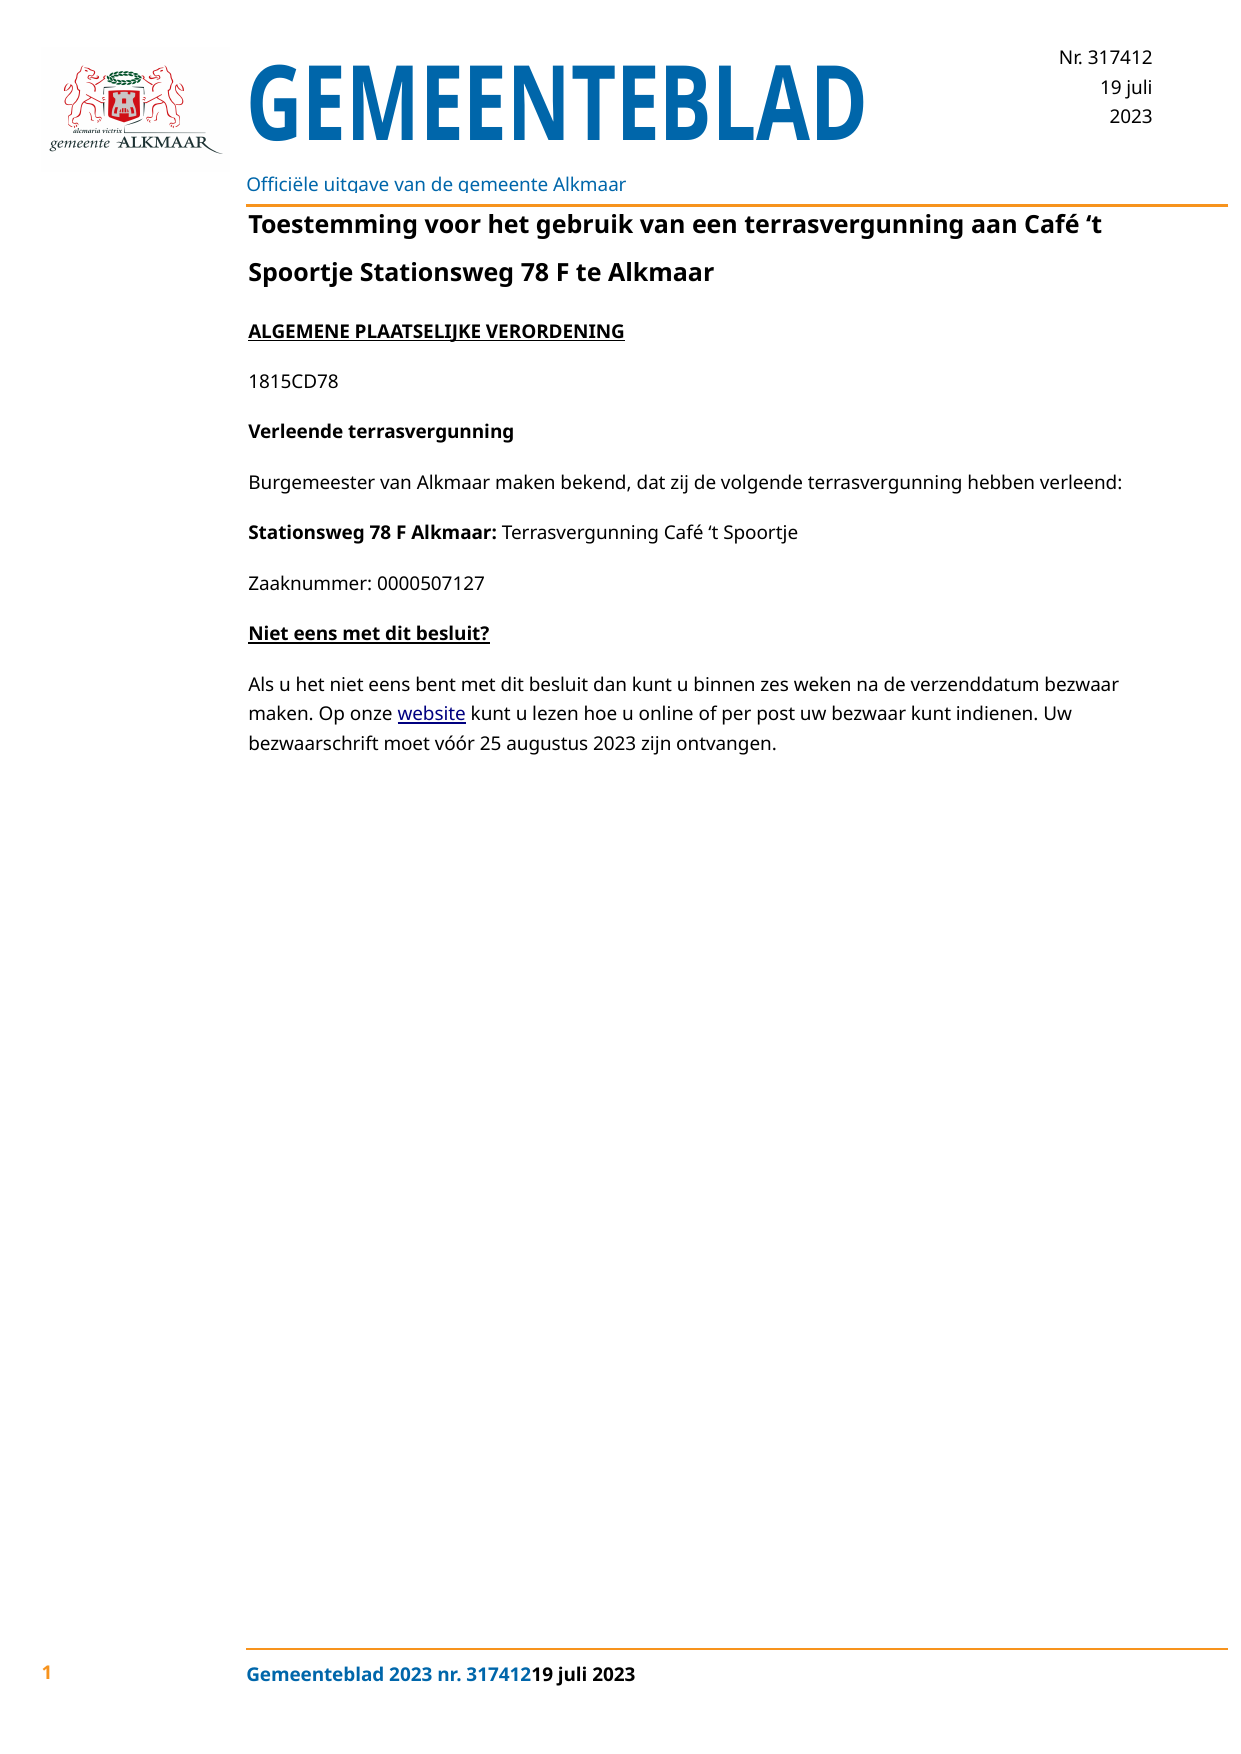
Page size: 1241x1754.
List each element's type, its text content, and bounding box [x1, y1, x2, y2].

text 1815CD78 [248, 368, 1152, 394]
text ALGEMENE PLAATSELIJKE VERORDENING [248, 318, 1152, 344]
text Verleende terrasvergunning [248, 419, 1152, 444]
text Stationsweg 78 F Alkmaar: Terrasvergunning Café ‘t Spoortje [248, 519, 1152, 545]
text Als u het niet eens bent met dit besluit dan kunt u binnen zes weken na de verzenddatum bezwaar maken. Op onze website kunt u lezen hoe u online of per post uw bezwaar kunt indienen. Uw bezwaarschrift moet vóór 25 augustus 2023 zijn ontvangen. [248, 671, 1152, 756]
text Niet eens met dit besluit? [248, 620, 1152, 646]
picture [41, 47, 231, 172]
text Zaaknummer: 0000507127 [248, 570, 1152, 596]
text Burgemeester van Alkmaar maken bekend, dat zij de volgende terrasvergunning hebben verleend: [248, 469, 1152, 495]
text Toestemming voor het gebruik van een terrasvergunning aan Café ‘t Spoortje Stationsweg 78 F te Alkmaar [248, 207, 1152, 288]
